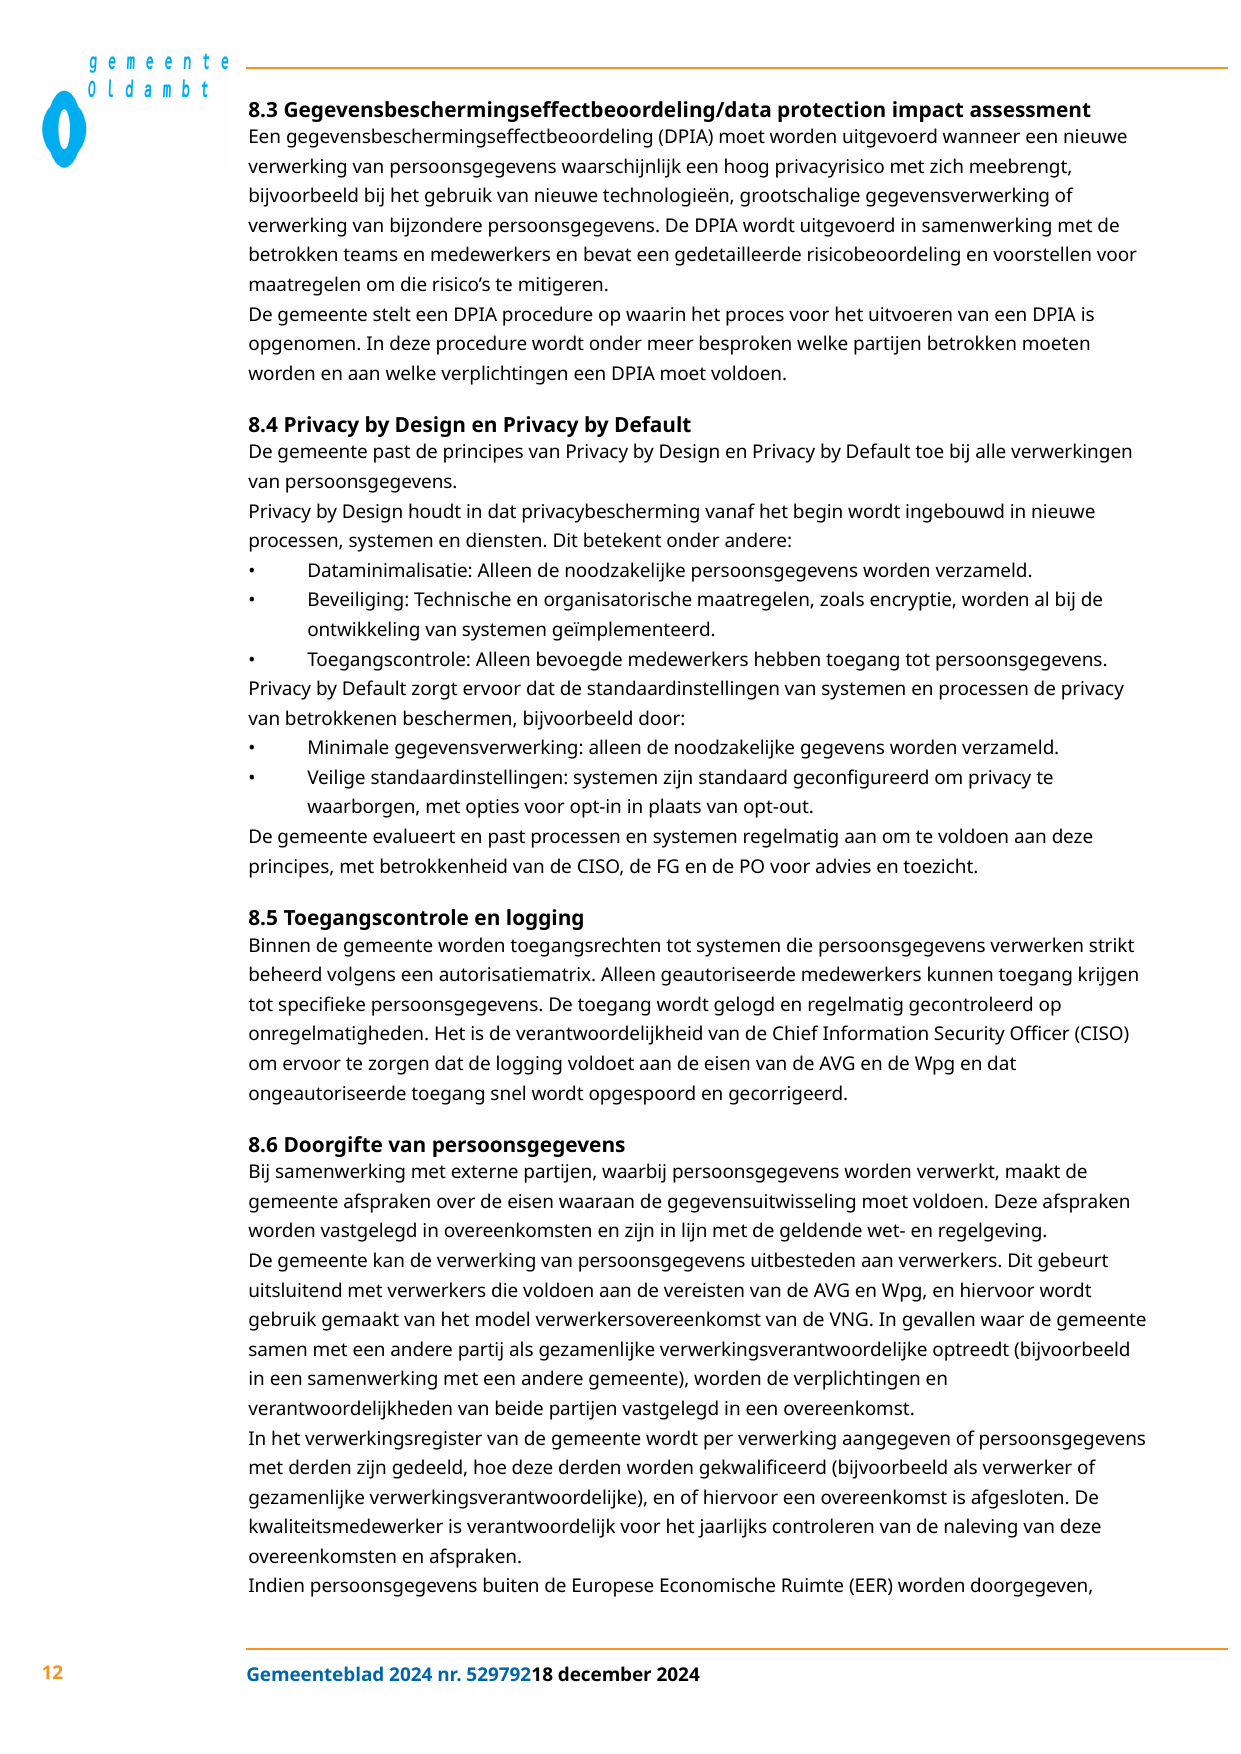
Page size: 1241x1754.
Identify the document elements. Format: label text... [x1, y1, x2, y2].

text Privacy by Default zorgt ervoor dat de standaardinstellingen van systemen en processen de privacy van betrokkenen beschermen, bijvoorbeeld door: [248, 675, 1152, 731]
text De gemeente past de principes van Privacy by Design en Privacy by Default toe bij alle verwerkingen van persoonsgegevens. [248, 439, 1152, 494]
list Minimale gegevensverwerking: alleen de noodzakelijke gegevens worden verzameld. [248, 734, 1152, 760]
list Dataminimalisatie: Alleen de noodzakelijke persoonsgegevens worden verzameld. [248, 557, 1152, 583]
text Binnen de gemeente worden toegangsrechten tot systemen die persoonsgegevens verwerken strikt beheerd volgens een autorisatiematrix. Alleen geautoriseerde medewerkers kunnen toegang krijgen tot specifieke persoonsgegevens. De toegang wordt gelogd en regelmatig gecontroleerd op onregelmatigheden. Het is de verantwoordelijkheid van de Chief Information Security Officer (CISO) om ervoor te zorgen dat de logging voldoet aan de eisen van de AVG en de Wpg en dat ongeautoriseerde toegang snel wordt opgespoord en gecorrigeerd. [248, 932, 1152, 1105]
text In het verwerkingsregister van de gemeente wordt per verwerking aangegeven of persoonsgegevens met derden zijn gedeeld, hoe deze derden worden gekwalificeerd (bijvoorbeeld als verwerker of gezamenlijke verwerkingsverantwoordelijke), en of hiervoor een overeenkomst is afgesloten. De kwaliteitsmedewerker is verantwoordelijk voor het jaarlijks controleren van de naleving van deze overeenkomsten en afspraken. [248, 1425, 1152, 1569]
text De gemeente stelt een DPIA procedure op waarin het proces voor het uitvoeren van een DPIA is opgenomen. In deze procedure wordt onder meer besproken welke partijen betrokken moeten worden en aan welke verplichtingen een DPIA moet voldoen. [248, 301, 1152, 386]
text 8.3 Gegevensbeschermingseffectbeoordeling/data protection impact assessment [248, 95, 1152, 123]
list Beveiliging: Technische en organisatorische maatregelen, zoals encryptie, worden al bij de ontwikkeling van systemen geïmplementeerd. [248, 587, 1152, 642]
text De gemeente kan de verwerking van persoonsgegevens uitbesteden aan verwerkers. Dit gebeurt uitsluitend met verwerkers die voldoen aan de vereisten van de AVG en Wpg, en hiervoor wordt gebruik gemaakt van het model verwerkersovereenkomst van de VNG. In gevallen waar de gemeente samen met een andere partij als gezamenlijke verwerkingsverantwoordelijke optreedt (bijvoorbeeld in een samenwerking met een andere gemeente), worden de verplichtingen en verantwoordelijkheden van beide partijen vastgelegd in een overeenkomst. [248, 1247, 1152, 1421]
text Indien persoonsgegevens buiten de Europese Economische Ruimte (EER) worden doorgegeven, [248, 1573, 1152, 1598]
text De gemeente evalueert en past processen en systemen regelmatig aan om te voldoen aan deze principes, met betrokkenheid van de CISO, de FG en de PO voor advies en toezicht. [248, 823, 1152, 879]
text 8.4 Privacy by Design en Privacy by Default [248, 410, 1152, 439]
picture [41, 47, 231, 172]
text Een gegevensbeschermingseffectbeoordeling (DPIA) moet worden uitgevoerd wanneer een nieuwe verwerking van persoonsgegevens waarschijnlijk een hoog privacyrisico met zich meebrengt, bijvoorbeeld bij het gebruik van nieuwe technologieën, grootschalige gegevensverwerking of verwerking van bijzondere persoonsgegevens. De DPIA wordt uitgevoerd in samenwerking met de betrokken teams en medewerkers en bevat een gedetailleerde risicobeoordeling en voorstellen voor maatregelen om die risico’s te mitigeren. [248, 123, 1152, 297]
text Privacy by Design houdt in dat privacybescherming vanaf het begin wordt ingebouwd in nieuwe processen, systemen en diensten. Dit betekent onder andere: [248, 498, 1152, 553]
text 8.6 Doorgifte van persoonsgegevens [248, 1130, 1152, 1158]
text 8.5 Toegangscontrole en logging [248, 903, 1152, 932]
list Veilige standaardinstellingen: systemen zijn standaard geconfigureerd om privacy te waarborgen, met opties voor opt-in in plaats van opt-out. [248, 764, 1152, 819]
text Bij samenwerking met externe partijen, waarbij persoonsgegevens worden verwerkt, maakt de gemeente afspraken over de eisen waaraan de gegevensuitwisseling moet voldoen. Deze afspraken worden vastgelegd in overeenkomsten en zijn in lijn met de geldende wet- en regelgeving. [248, 1158, 1152, 1243]
list Toegangscontrole: Alleen bevoegde medewerkers hebben toegang tot persoonsgegevens. [248, 646, 1152, 672]
